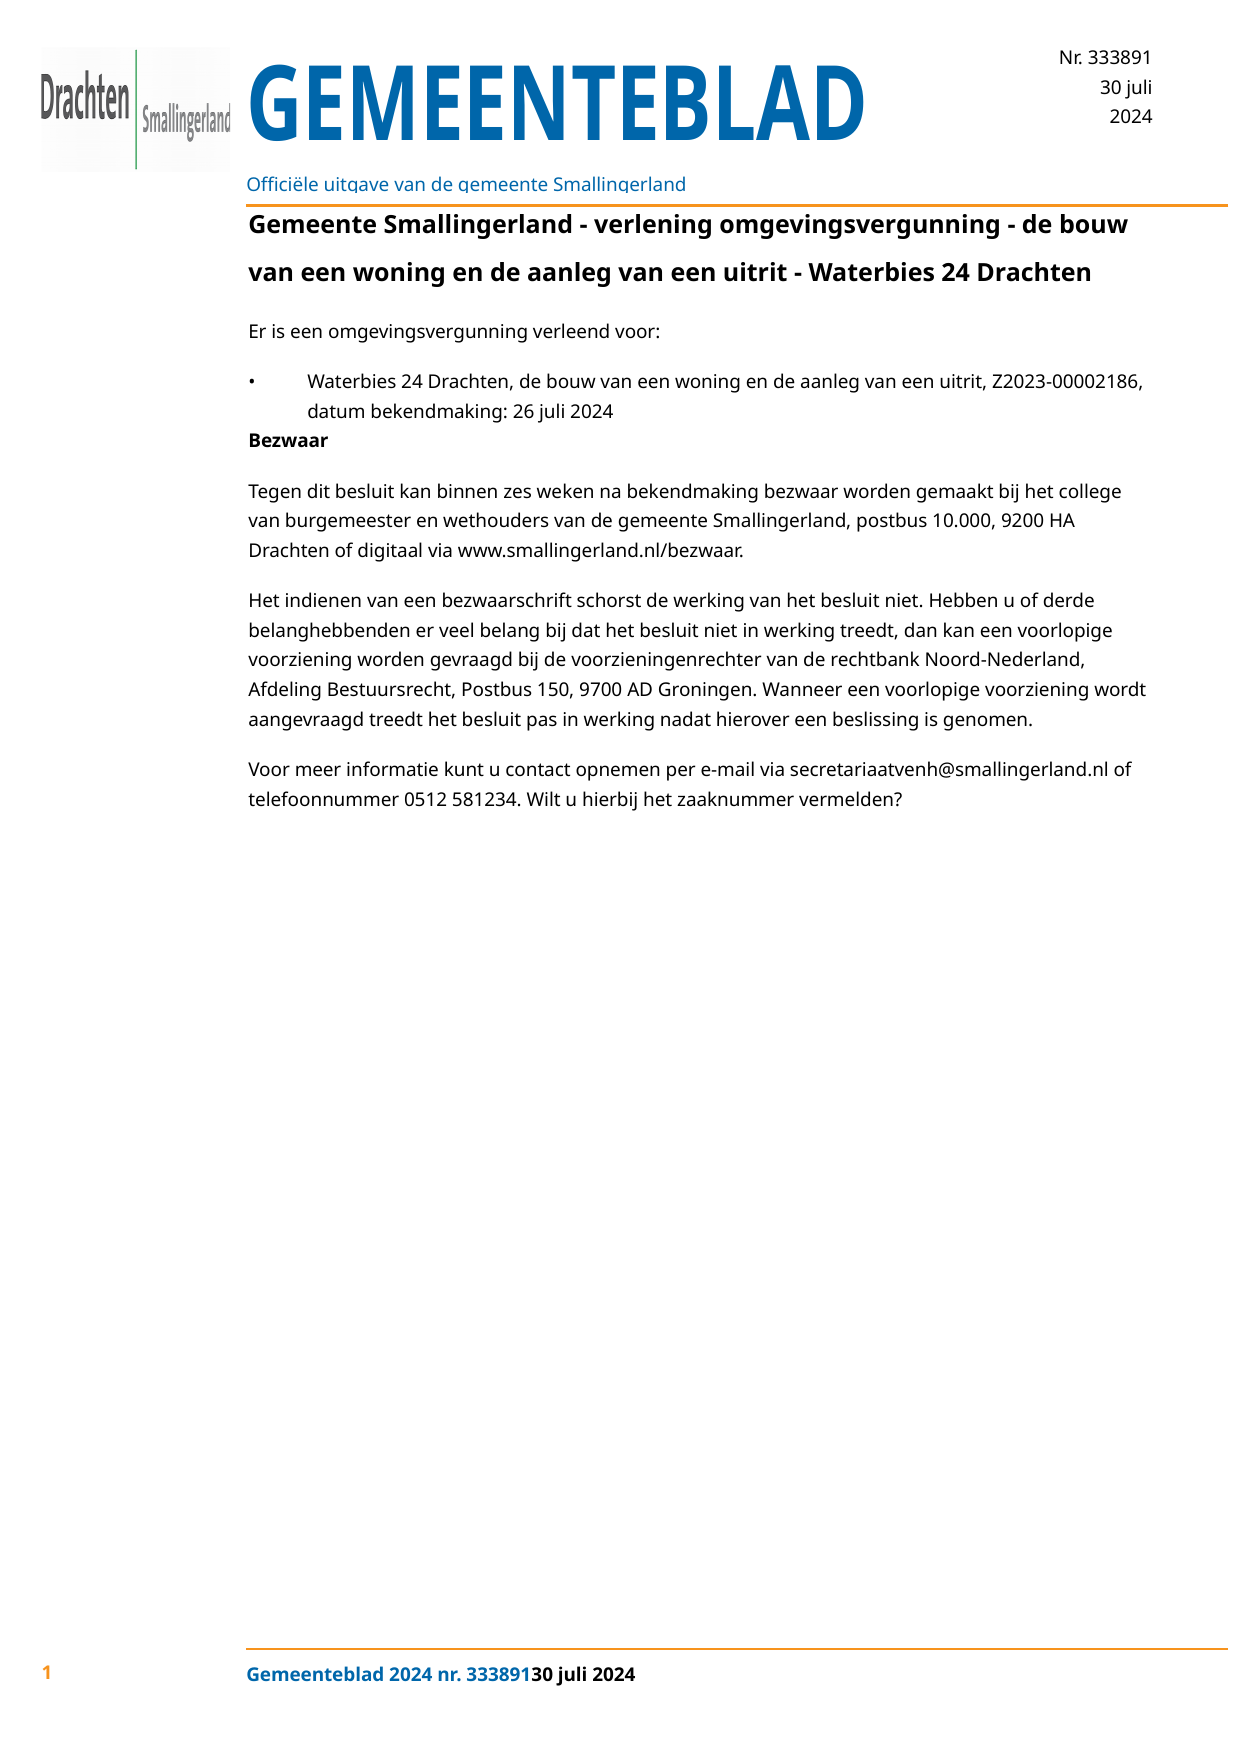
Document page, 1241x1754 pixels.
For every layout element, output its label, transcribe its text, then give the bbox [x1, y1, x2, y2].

picture [41, 47, 231, 172]
text Het indienen van een bezwaarschrift schorst de werking van het besluit niet. Hebben u of derde belanghebbenden er veel belang bij dat het besluit niet in werking treedt, dan kan een voorlopige voorziening worden gevraagd bij de voorzieningenrechter van de rechtbank Noord-Nederland, Afdeling Bestuursrecht, Postbus 150, 9700 AD Groningen. Wanneer een voorlopige voorziening wordt aangevraagd treedt het besluit pas in werking nadat hierover een beslissing is genomen. [248, 587, 1152, 732]
list Waterbies 24 Drachten, de bouw van een woning en de aanleg van een uitrit, Z2023-00002186, datum bekendmaking: 26 juli 2024 [248, 368, 1152, 424]
text Bezwaar [248, 427, 1152, 453]
text Er is een omgevingsvergunning verleend voor: [248, 318, 1152, 344]
text Gemeente Smallingerland - verlening omgevingsvergunning - de bouw van een woning en de aanleg van een uitrit - Waterbies 24 Drachten [248, 207, 1152, 288]
text Voor meer informatie kunt u contact opnemen per e-mail via secretariaatvenh@smallingerland.nl of telefoonnummer 0512 581234. Wilt u hierbij het zaaknummer vermelden? [248, 756, 1152, 812]
text Tegen dit besluit kan binnen zes weken na bekendmaking bezwaar worden gemaakt bij het college van burgemeester en wethouders van de gemeente Smallingerland, postbus 10.000, 9200 HA Drachten of digitaal via www.smallingerland.nl/bezwaar. [248, 478, 1152, 563]
